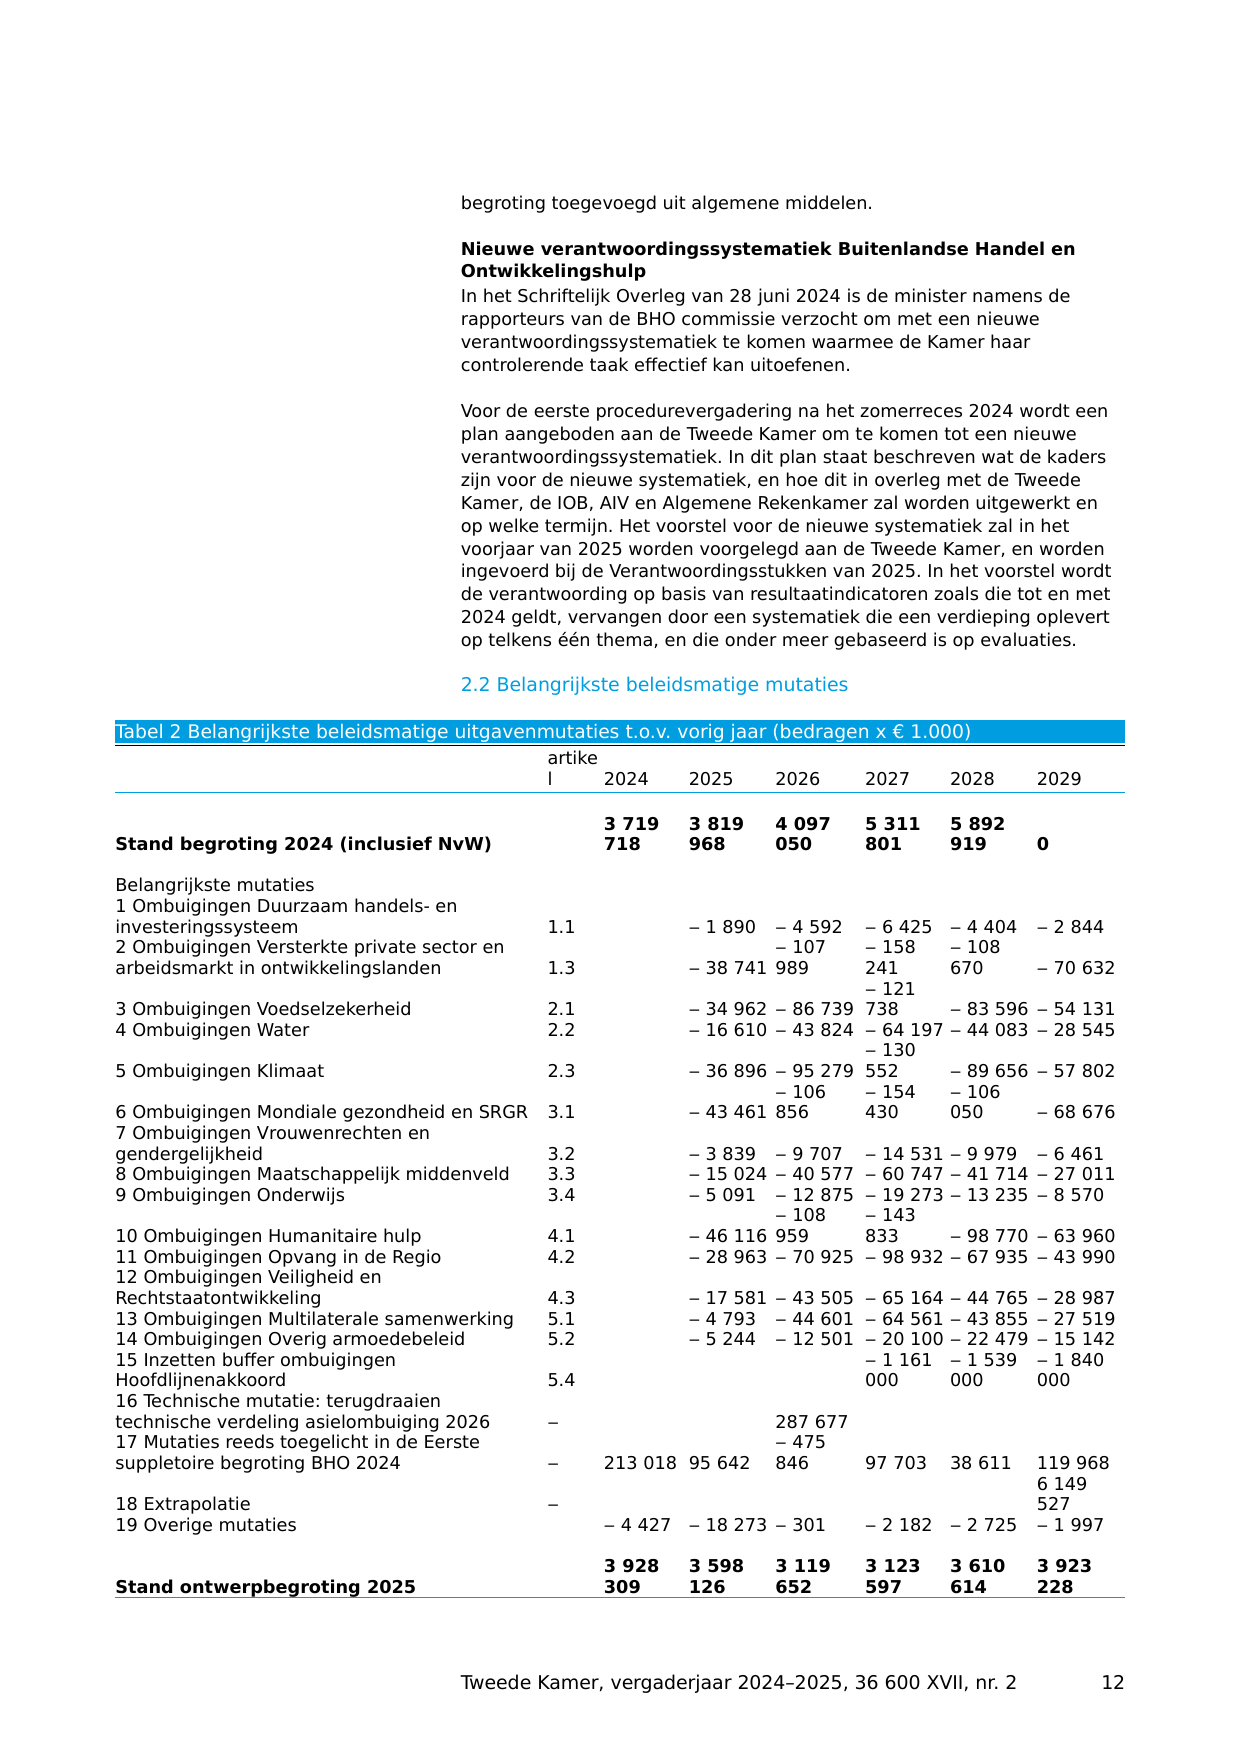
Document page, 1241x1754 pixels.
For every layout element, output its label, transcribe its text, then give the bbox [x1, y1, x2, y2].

table_cell [772, 1474, 862, 1515]
table_cell ‒ 16 610 [686, 1020, 772, 1040]
table_cell 5 892 919 [947, 814, 1034, 855]
table_cell 3 598 126 [686, 1556, 772, 1597]
table_cell ‒ 70 632 [1034, 937, 1125, 978]
table_cell ‒ 301 [772, 1515, 862, 1535]
table_cell 213 018 [601, 1432, 686, 1473]
table_cell [601, 793, 686, 813]
table_cell [544, 855, 601, 875]
table_cell ‒ 9 707 [772, 1123, 862, 1164]
table_cell ‒ 106 050 [947, 1082, 1034, 1123]
table_cell 11 Ombuigingen Opvang in de Regio [115, 1247, 544, 1267]
table_cell [686, 1474, 772, 1515]
table_cell ‒ 154 430 [862, 1082, 947, 1123]
table_cell ‒ 43 855 [947, 1309, 1034, 1329]
table_cell 2 Ombuigingen Versterkte private sector en arbeidsmarkt in ontwikkelingslanden [115, 937, 544, 978]
table_cell ‒ 1 890 [686, 896, 772, 937]
table_cell ‒ 158 241 [862, 937, 947, 978]
table_cell ‒ 28 963 [686, 1247, 772, 1267]
table_cell [1034, 1535, 1125, 1556]
table_cell [947, 1391, 1034, 1432]
table_cell 16 Technische mutatie: terugdraaien technische verdeling asielombuiging 2026 [115, 1391, 544, 1432]
table_cell ‒ 43 990 [1034, 1247, 1125, 1267]
table_cell 38 611 [947, 1432, 1034, 1473]
table_cell 5 Ombuigingen Klimaat [115, 1040, 544, 1082]
table_cell ‒ 64 197 [862, 1020, 947, 1040]
table_cell 2026 [772, 746, 862, 792]
table_cell [862, 1474, 947, 1515]
table_cell ‒ 1 840 000 [1034, 1350, 1125, 1391]
table_cell [601, 1267, 686, 1308]
table_cell 3 123 597 [862, 1556, 947, 1597]
table_cell [862, 793, 947, 813]
table_cell 8 Ombuigingen Maatschappelijk middenveld [115, 1164, 544, 1185]
table_cell [601, 979, 686, 1020]
table_cell [686, 855, 772, 875]
table_cell ‒ 121 738 [862, 979, 947, 1020]
table_cell ‒ 20 100 [862, 1329, 947, 1350]
table_cell ‒ 67 935 [947, 1247, 1034, 1267]
table_cell [601, 1350, 686, 1391]
table_cell 5 311 801 [862, 814, 947, 855]
table_cell 2.3 [544, 1040, 601, 1082]
table_cell 3 610 614 [947, 1556, 1034, 1597]
table_cell 3.3 [544, 1164, 601, 1185]
table_cell [686, 875, 772, 896]
table_cell ‒ 5 244 [686, 1329, 772, 1350]
table_cell 2024 [601, 746, 686, 792]
table_cell 9 Ombuigingen Onderwijs [115, 1185, 544, 1205]
table_cell ‒ 44 765 [947, 1267, 1034, 1308]
table_cell [601, 1247, 686, 1267]
table_cell ‒ 89 656 [947, 1040, 1034, 1082]
table_cell ‒ 41 714 [947, 1164, 1034, 1185]
table_cell [544, 1556, 601, 1597]
table_cell ‒ 6 461 [1034, 1123, 1125, 1164]
table_cell 4.3 [544, 1267, 601, 1308]
table_cell [862, 875, 947, 896]
table_cell 5.1 [544, 1309, 601, 1329]
table_cell [601, 1082, 686, 1123]
table_cell ‒ 95 279 [772, 1040, 862, 1082]
table_cell ‒ 4 404 [947, 896, 1034, 937]
table_cell ‒ 98 932 [862, 1247, 947, 1267]
table_cell ‒ 70 925 [772, 1247, 862, 1267]
table_cell [686, 1350, 772, 1391]
table_cell 7 Ombuigingen Vrouwenrechten en gendergelijkheid [115, 1123, 544, 1164]
table_cell ‒ 19 273 [862, 1185, 947, 1205]
table_cell 3 928 309 [601, 1556, 686, 1597]
table_cell [544, 1515, 601, 1535]
table_cell 15 Inzetten buffer ombuigingen Hoofdlijnenakkoord [115, 1350, 544, 1391]
table_cell 3 719 718 [601, 814, 686, 855]
text In het Schriftelijk Overleg van 28 juni 2024 is de minister namens de rapporteurs van de BHO commissie verzocht om met een nieuwe verantwoordingssystematiek te komen waarmee de Kamer haar controlerende taak effectief kan uitoefenen. [461, 284, 1125, 376]
table_cell [947, 1474, 1034, 1515]
table_cell 2028 [947, 746, 1034, 792]
table_cell [601, 1391, 686, 1432]
table_cell ‒ 43 505 [772, 1267, 862, 1308]
table_cell 2027 [862, 746, 947, 792]
table_cell [686, 1535, 772, 1556]
table_cell 13 Ombuigingen Multilaterale samenwerking [115, 1309, 544, 1329]
table_cell 12 Ombuigingen Veiligheid en Rechtstaatontwikkeling [115, 1267, 544, 1308]
table_cell [601, 1474, 686, 1515]
table_cell 1.1 [544, 896, 601, 937]
table_cell 6 Ombuigingen Mondiale gezondheid en SRGR [115, 1082, 544, 1123]
table_cell 287 677 [772, 1391, 862, 1432]
text Voor de eerste procedurevergadering na het zomerreces 2024 wordt een plan aangeboden aan de Tweede Kamer om te komen tot een nieuwe verantwoordingssystematiek. In dit plan staat beschreven wat de kaders zijn voor de nieuwe systematiek, en hoe dit in overleg met de Tweede Kamer, de IOB, AIV en Algemene Rekenkamer zal worden uitgewerkt en op welke termijn. Het voorstel voor de nieuwe systematiek zal in het voorjaar van 2025 worden voorgelegd aan de Tweede Kamer, en worden ingevoerd bij de Verantwoordingsstukken van 2025. In het voorstel wordt de verantwoording op basis van resultaatindicatoren zoals die tot en met 2024 geldt, vervangen door een systematiek die een verdieping oplevert op telkens één thema, en die onder meer gebaseerd is op evaluaties. [461, 399, 1125, 651]
table_cell 0 [1034, 814, 1125, 855]
table_cell [947, 793, 1034, 813]
table_cell 17 Mutaties reeds toegelicht in de Eerste suppletoire begroting BHO 2024 [115, 1432, 544, 1473]
table_cell 5.4 [544, 1350, 601, 1391]
table_cell ‒ 106 856 [772, 1082, 862, 1123]
table_cell ‒ 54 131 [1034, 979, 1125, 1020]
table_cell ‒ 12 501 [772, 1329, 862, 1350]
table_cell [772, 855, 862, 875]
table_cell 3.4 [544, 1185, 601, 1205]
table_cell ‒ 143 833 [862, 1205, 947, 1247]
table_cell [601, 875, 686, 896]
table_cell ‒ [544, 1432, 601, 1473]
table_cell ‒ 14 531 [862, 1123, 947, 1164]
table_cell [686, 1391, 772, 1432]
table_cell [862, 1391, 947, 1432]
table_cell [947, 855, 1034, 875]
table_cell [601, 1020, 686, 1040]
table_cell ‒ 40 577 [772, 1164, 862, 1185]
table_cell 4.2 [544, 1247, 601, 1267]
table_cell ‒ 36 896 [686, 1040, 772, 1082]
text Nieuwe verantwoordingssystematiek Buitenlandse Handel en Ontwikkelingshulp [461, 237, 1125, 282]
table_cell 3 819 968 [686, 814, 772, 855]
table_cell ‒ 107 989 [772, 937, 862, 978]
text begroting toegevoegd uit algemene middelen. [461, 191, 1125, 214]
table_cell ‒ 65 164 [862, 1267, 947, 1308]
table_cell Stand begroting 2024 (inclusief NvW) [115, 814, 544, 855]
table_cell 2025 [686, 746, 772, 792]
table_cell 2.1 [544, 979, 601, 1020]
table_cell [1034, 855, 1125, 875]
table_cell ‒ 1 539 000 [947, 1350, 1034, 1391]
table_cell ‒ 2 844 [1034, 896, 1125, 937]
table_cell [601, 1040, 686, 1082]
table_cell [772, 793, 862, 813]
table_cell ‒ [544, 1474, 601, 1515]
table_cell ‒ 1 997 [1034, 1515, 1125, 1535]
table_cell ‒ 108 959 [772, 1205, 862, 1247]
table_cell ‒ 5 091 [686, 1185, 772, 1205]
table_cell [862, 855, 947, 875]
table_cell [772, 875, 862, 896]
table_cell ‒ 98 770 [947, 1205, 1034, 1247]
table_cell [947, 875, 1034, 896]
table_cell ‒ 2 725 [947, 1515, 1034, 1535]
table_cell 14 Ombuigingen Overig armoedebeleid [115, 1329, 544, 1350]
table_cell ‒ 8 570 [1034, 1185, 1125, 1205]
table_cell [544, 793, 601, 813]
table_cell ‒ 130 552 [862, 1040, 947, 1082]
table_cell ‒ 28 545 [1034, 1020, 1125, 1040]
table_cell [544, 875, 601, 896]
table_cell [115, 793, 544, 813]
title 2.2 Belangrijkste beleidsmatige mutaties [461, 674, 1125, 696]
table_cell Stand ontwerpbegroting 2025 [115, 1556, 544, 1597]
table_cell [601, 1535, 686, 1556]
table_cell [1034, 793, 1125, 813]
table_cell 1.3 [544, 937, 601, 978]
table_cell [1034, 1391, 1125, 1432]
table_cell Belangrijkste mutaties [115, 875, 544, 896]
table_cell ‒ 44 083 [947, 1020, 1034, 1040]
table_cell 97 703 [862, 1432, 947, 1473]
table_cell ‒ 17 581 [686, 1267, 772, 1308]
table_cell 3.1 [544, 1082, 601, 1123]
table_cell 119 968 [1034, 1432, 1125, 1473]
table_cell [601, 1309, 686, 1329]
table_cell ‒ 18 273 [686, 1515, 772, 1535]
table_cell 3 923 228 [1034, 1556, 1125, 1597]
table_cell ‒ 4 427 [601, 1515, 686, 1535]
table_cell [115, 855, 544, 875]
table_cell [601, 855, 686, 875]
table_cell [686, 793, 772, 813]
table_cell [862, 1535, 947, 1556]
table_cell 6 149 527 [1034, 1474, 1125, 1515]
table_cell ‒ 4 592 [772, 896, 862, 937]
table_cell 3 119 652 [772, 1556, 862, 1597]
table_cell ‒ 43 461 [686, 1082, 772, 1123]
table_cell ‒ 43 824 [772, 1020, 862, 1040]
table_cell [601, 1164, 686, 1185]
table_cell ‒ 15 142 [1034, 1329, 1125, 1350]
table_cell [601, 1123, 686, 1164]
table_cell [1034, 875, 1125, 896]
table_cell 5.2 [544, 1329, 601, 1350]
table_cell ‒ 38 741 [686, 937, 772, 978]
table_cell ‒ 34 962 [686, 979, 772, 1020]
table_cell ‒ 12 875 [772, 1185, 862, 1205]
table_cell 2029 [1034, 746, 1125, 792]
table_cell ‒ 2 182 [862, 1515, 947, 1535]
table_cell ‒ 22 479 [947, 1329, 1034, 1350]
table_cell ‒ 63 960 [1034, 1205, 1125, 1247]
table_cell 18 Extrapolatie [115, 1474, 544, 1515]
table_cell ‒ [544, 1391, 601, 1432]
table_cell [947, 1535, 1034, 1556]
table_cell ‒ 13 235 [947, 1185, 1034, 1205]
table_cell ‒ 27 011 [1034, 1164, 1125, 1185]
table_cell [772, 1535, 862, 1556]
table_cell [601, 1185, 686, 1205]
table_cell ‒ 4 793 [686, 1309, 772, 1329]
table_cell ‒ 475 846 [772, 1432, 862, 1473]
table_cell [601, 1205, 686, 1247]
table_cell ‒ 27 519 [1034, 1309, 1125, 1329]
table_cell ‒ 86 739 [772, 979, 862, 1020]
table_cell 3.2 [544, 1123, 601, 1164]
table_cell 19 Overige mutaties [115, 1515, 544, 1535]
table_cell 2.2 [544, 1020, 601, 1040]
table_cell 1 Ombuigingen Duurzaam handels- en investeringssysteem [115, 896, 544, 937]
table_cell ‒ 46 116 [686, 1205, 772, 1247]
table_cell [544, 814, 601, 855]
table_cell 4 Ombuigingen Water [115, 1020, 544, 1040]
table_cell [601, 896, 686, 937]
table_cell ‒ 28 987 [1034, 1267, 1125, 1308]
table_cell 4 097 050 [772, 814, 862, 855]
table_cell ‒ 1 161 000 [862, 1350, 947, 1391]
table_cell ‒ 64 561 [862, 1309, 947, 1329]
table_cell [115, 746, 544, 792]
table_cell ‒ 15 024 [686, 1164, 772, 1185]
table_cell ‒ 57 802 [1034, 1040, 1125, 1082]
table_cell ‒ 108 670 [947, 937, 1034, 978]
table_cell ‒ 60 747 [862, 1164, 947, 1185]
table_cell artikel [544, 746, 601, 792]
table_cell ‒ 68 676 [1034, 1082, 1125, 1123]
table_cell ‒ 44 601 [772, 1309, 862, 1329]
table_cell 95 642 [686, 1432, 772, 1473]
table_cell 10 Ombuigingen Humanitaire hulp [115, 1205, 544, 1247]
table_cell [544, 1535, 601, 1556]
table_cell ‒ 9 979 [947, 1123, 1034, 1164]
table_cell [601, 1329, 686, 1350]
table_cell ‒ 3 839 [686, 1123, 772, 1164]
table_cell 4.1 [544, 1205, 601, 1247]
table_cell [772, 1350, 862, 1391]
table_cell ‒ 6 425 [862, 896, 947, 937]
table_cell [115, 1535, 544, 1556]
table_cell [601, 937, 686, 978]
table_cell ‒ 83 596 [947, 979, 1034, 1020]
table_cell 3 Ombuigingen Voedselzekerheid [115, 979, 544, 1020]
